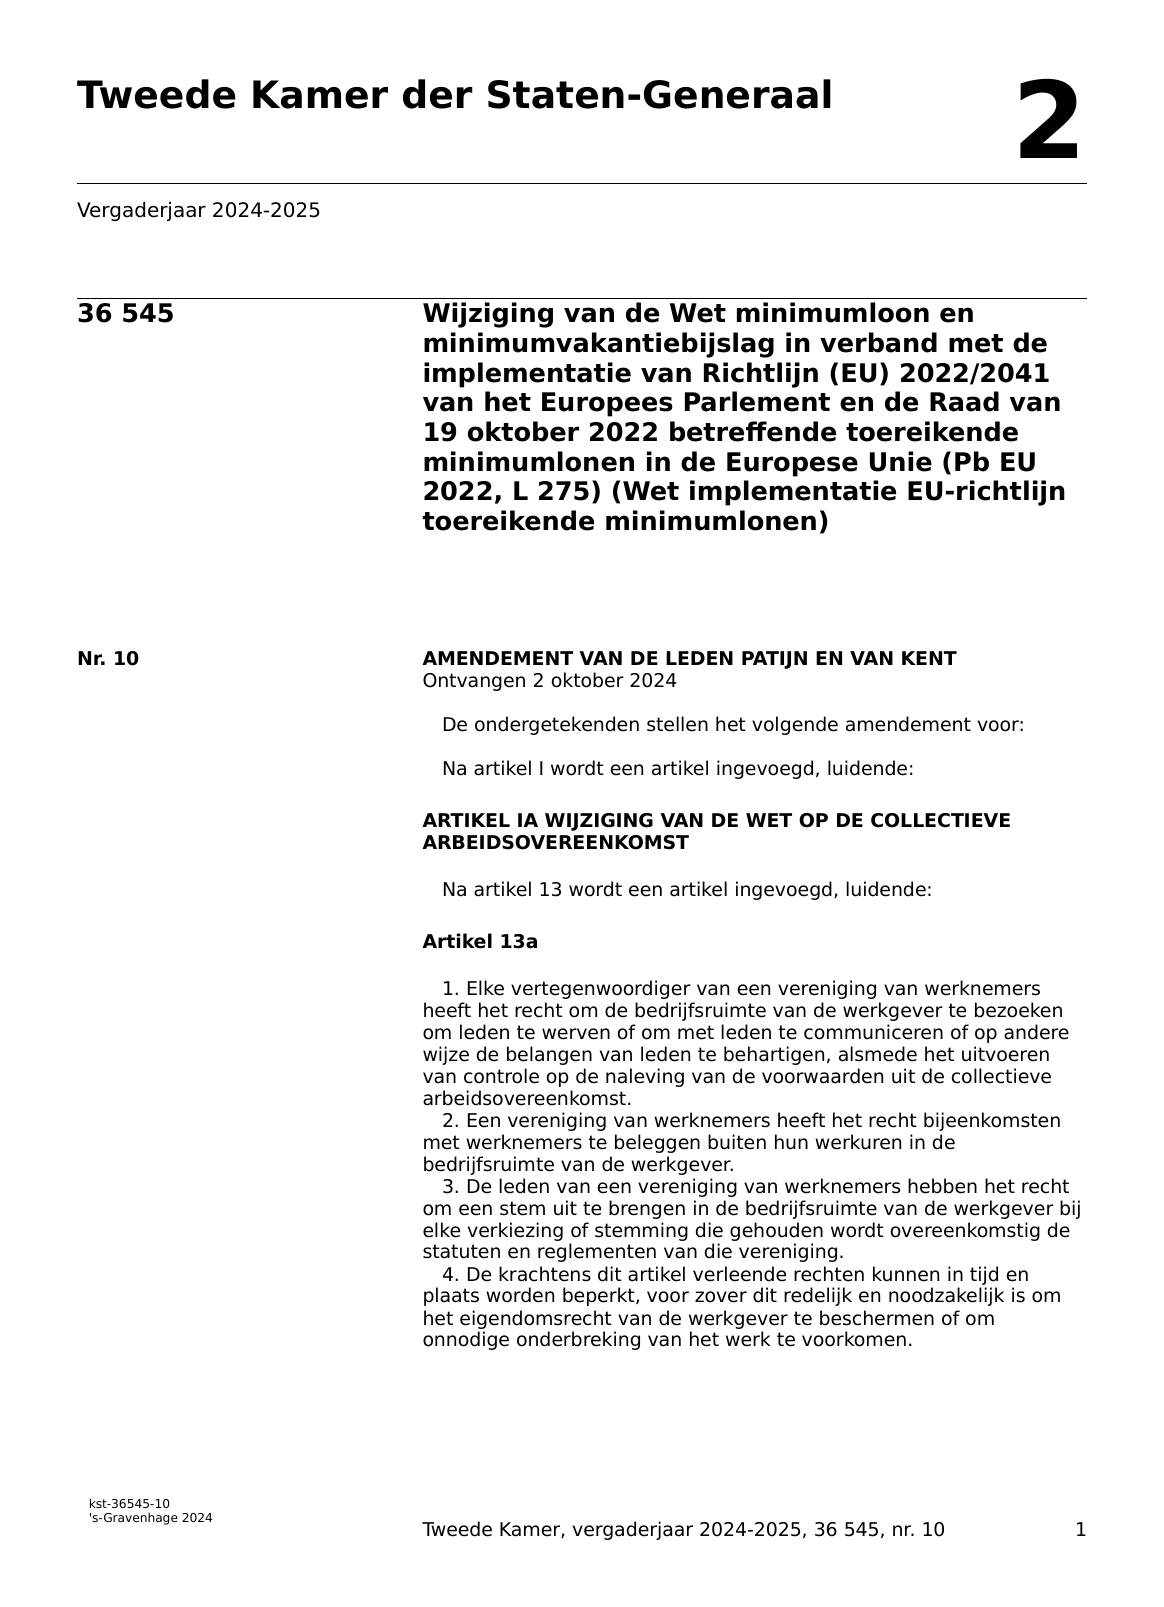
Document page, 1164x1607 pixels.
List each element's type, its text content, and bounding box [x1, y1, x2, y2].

subtitle 36 545 Wijziging van de Wet minimumloon en minimumvakantiebijslag in verband met de implementatie van Richtlijn (EU) 2022/2041 van het Europees Parlement en de Raad van 19 oktober 2022 betreffende toereikende minimumlonen in de Europese Unie (Pb EU 2022, L 275) (Wet implementatie EU-richtlijn toereikende minimumlonen) [77, 299, 1087, 536]
subtitle ARTIKEL IA WIJZIGING VAN DE WET OP DE COLLECTIEVE ARBEIDSOVEREENKOMST [422, 810, 1087, 854]
text Ontvangen 2 oktober 2024 [422, 669, 1087, 691]
text 3. De leden van een vereniging van werknemers hebben het recht om een stem uit te brengen in de bedrijfsruimte van de werkgever bij elke verkiezing of stemming die gehouden wordt overeenkomstig de statuten en reglementen van die vereniging. [422, 1176, 1087, 1263]
text 's-Gravenhage 2024 [88, 1511, 323, 1525]
text 2. Een vereniging van werknemers heeft het recht bijeenkomsten met werknemers te beleggen buiten hun werkuren in de bedrijfsruimte van de werkgever. [422, 1109, 1087, 1176]
text kst-36545-10 [88, 1497, 323, 1511]
text 1. Elke vertegenwoordiger van een vereniging van werknemers heeft het recht om de bedrijfsruimte van de werkgever te bezoeken om leden te werven of om met leden te communiceren of op andere wijze de belangen van leden te behartigen, alsmede het uitvoeren van controle op de naleving van de voorwaarden uit de collectieve arbeidsovereenkomst. [422, 978, 1087, 1109]
subtitle Artikel 13a [422, 931, 1087, 953]
text Na artikel 13 wordt een artikel ingevoegd, luidende: [422, 879, 1087, 901]
text Na artikel I wordt een artikel ingevoegd, luidende: [422, 758, 1087, 780]
table_header Tweede Kamer der Staten-Generaal [77, 59, 886, 183]
table_cell Vergaderjaar 2024-2025 [77, 184, 1087, 298]
table_header 2 [886, 59, 1087, 183]
text De ondergetekenden stellen het volgende amendement voor: [422, 714, 1087, 736]
text 4. De krachtens dit artikel verleende rechten kunnen in tijd en plaats worden beperkt, voor zover dit redelijk en noodzakelijk is om het eigendomsrecht van de werkgever te beschermen of om onnodige onderbreking van het werk te voorkomen. [422, 1263, 1087, 1351]
subtitle Nr. 10 AMENDEMENT VAN DE LEDEN PATIJN EN VAN KENT [77, 647, 1087, 669]
